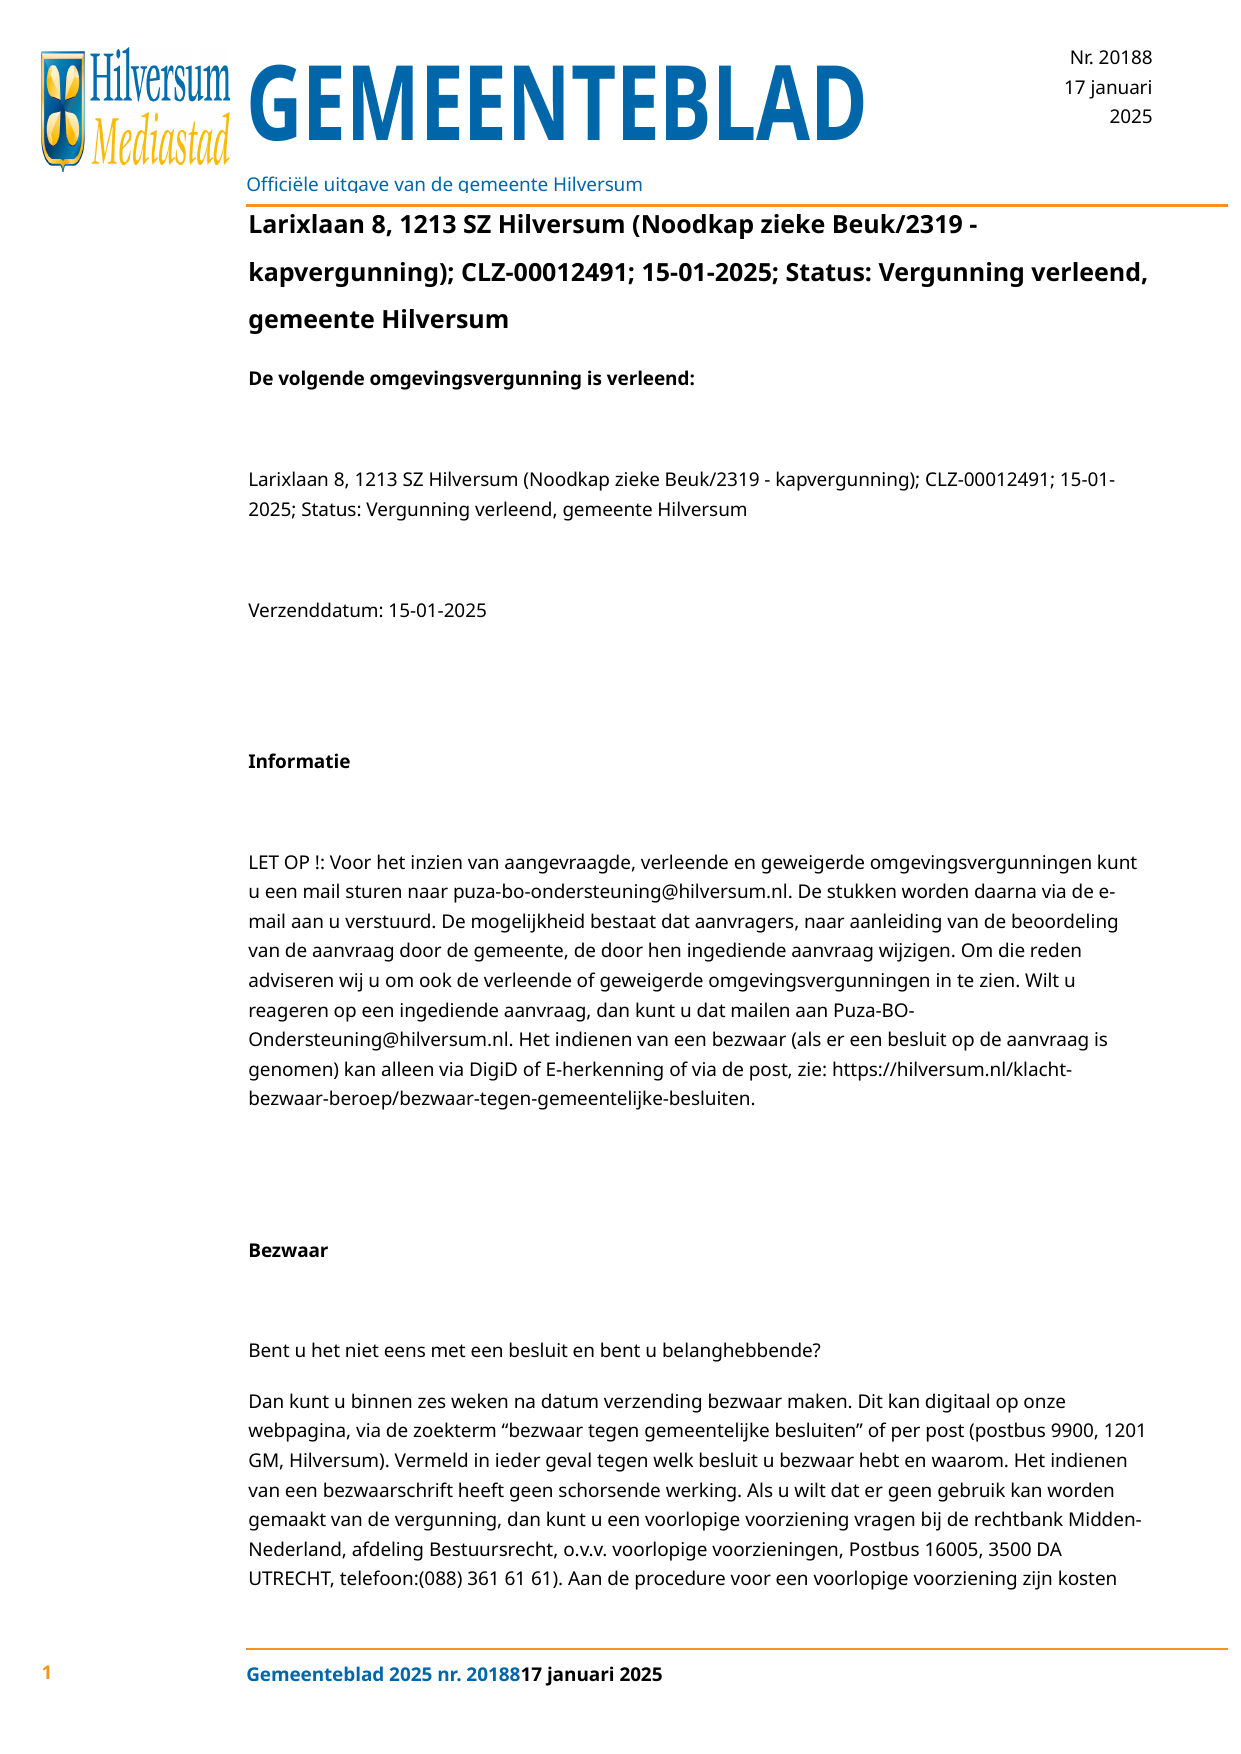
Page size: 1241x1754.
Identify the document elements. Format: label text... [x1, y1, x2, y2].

text Dan kunt u binnen zes weken na datum verzending bezwaar maken. Dit kan digitaal op onze webpagina, via de zoekterm “bezwaar tegen gemeentelijke besluiten” of per post (postbus 9900, 1201 GM, Hilversum). Vermeld in ieder geval tegen welk besluit u bezwaar hebt en waarom. Het indienen van een bezwaarschrift heeft geen schorsende werking. Als u wilt dat er geen gebruik kan worden gemaakt van de vergunning, dan kunt u een voorlopige voorziening vragen bij de rechtbank Midden-Nederland, afdeling Bestuursrecht, o.v.v. voorlopige voorzieningen, Postbus 16005, 3500 DA UTRECHT, telefoon:(088) 361 61 61). Aan de procedure voor een voorlopige voorziening zijn kosten [248, 1388, 1152, 1591]
picture [41, 47, 231, 172]
text LET OP !: Voor het inzien van aangevraagde, verleende en geweigerde omgevingsvergunningen kunt u een mail sturen naar puza-bo-ondersteuning@hilversum.nl. De stukken worden daarna via de e-mail aan u verstuurd. De mogelijkheid bestaat dat aanvragers, naar aanleiding van de beoordeling van de aanvraag door de gemeente, de door hen ingediende aanvraag wijzigen. Om die reden adviseren wij u om ook de verleende of geweigerde omgevingsvergunningen in te zien. Wilt u reageren op een ingediende aanvraag, dan kunt u dat mailen aan Puza-BO-Ondersteuning@hilversum.nl. Het indienen van een bezwaar (als er een besluit op de aanvraag is genomen) kan alleen via DigiD of E-herkenning of via de post, zie: https://hilversum.nl/klacht-bezwaar-beroep/bezwaar-tegen-gemeentelijke-besluiten. [248, 849, 1152, 1111]
text Verzenddatum: 15-01-2025 [248, 597, 1152, 622]
text Larixlaan 8, 1213 SZ Hilversum (Noodkap zieke Beuk/2319 - kapvergunning); CLZ-00012491; 15-01-2025; Status: Vergunning verleend, gemeente Hilversum [248, 207, 1152, 336]
text Informatie [248, 748, 1152, 774]
text Bent u het niet eens met een besluit en bent u belanghebbende? [248, 1338, 1152, 1363]
text Bezwaar [248, 1237, 1152, 1262]
text Larixlaan 8, 1213 SZ Hilversum (Noodkap zieke Beuk/2319 - kapvergunning); CLZ-00012491; 15-01-2025; Status: Vergunning verleend, gemeente Hilversum [248, 466, 1152, 522]
text De volgende omgevingsvergunning is verleend: [248, 366, 1152, 391]
